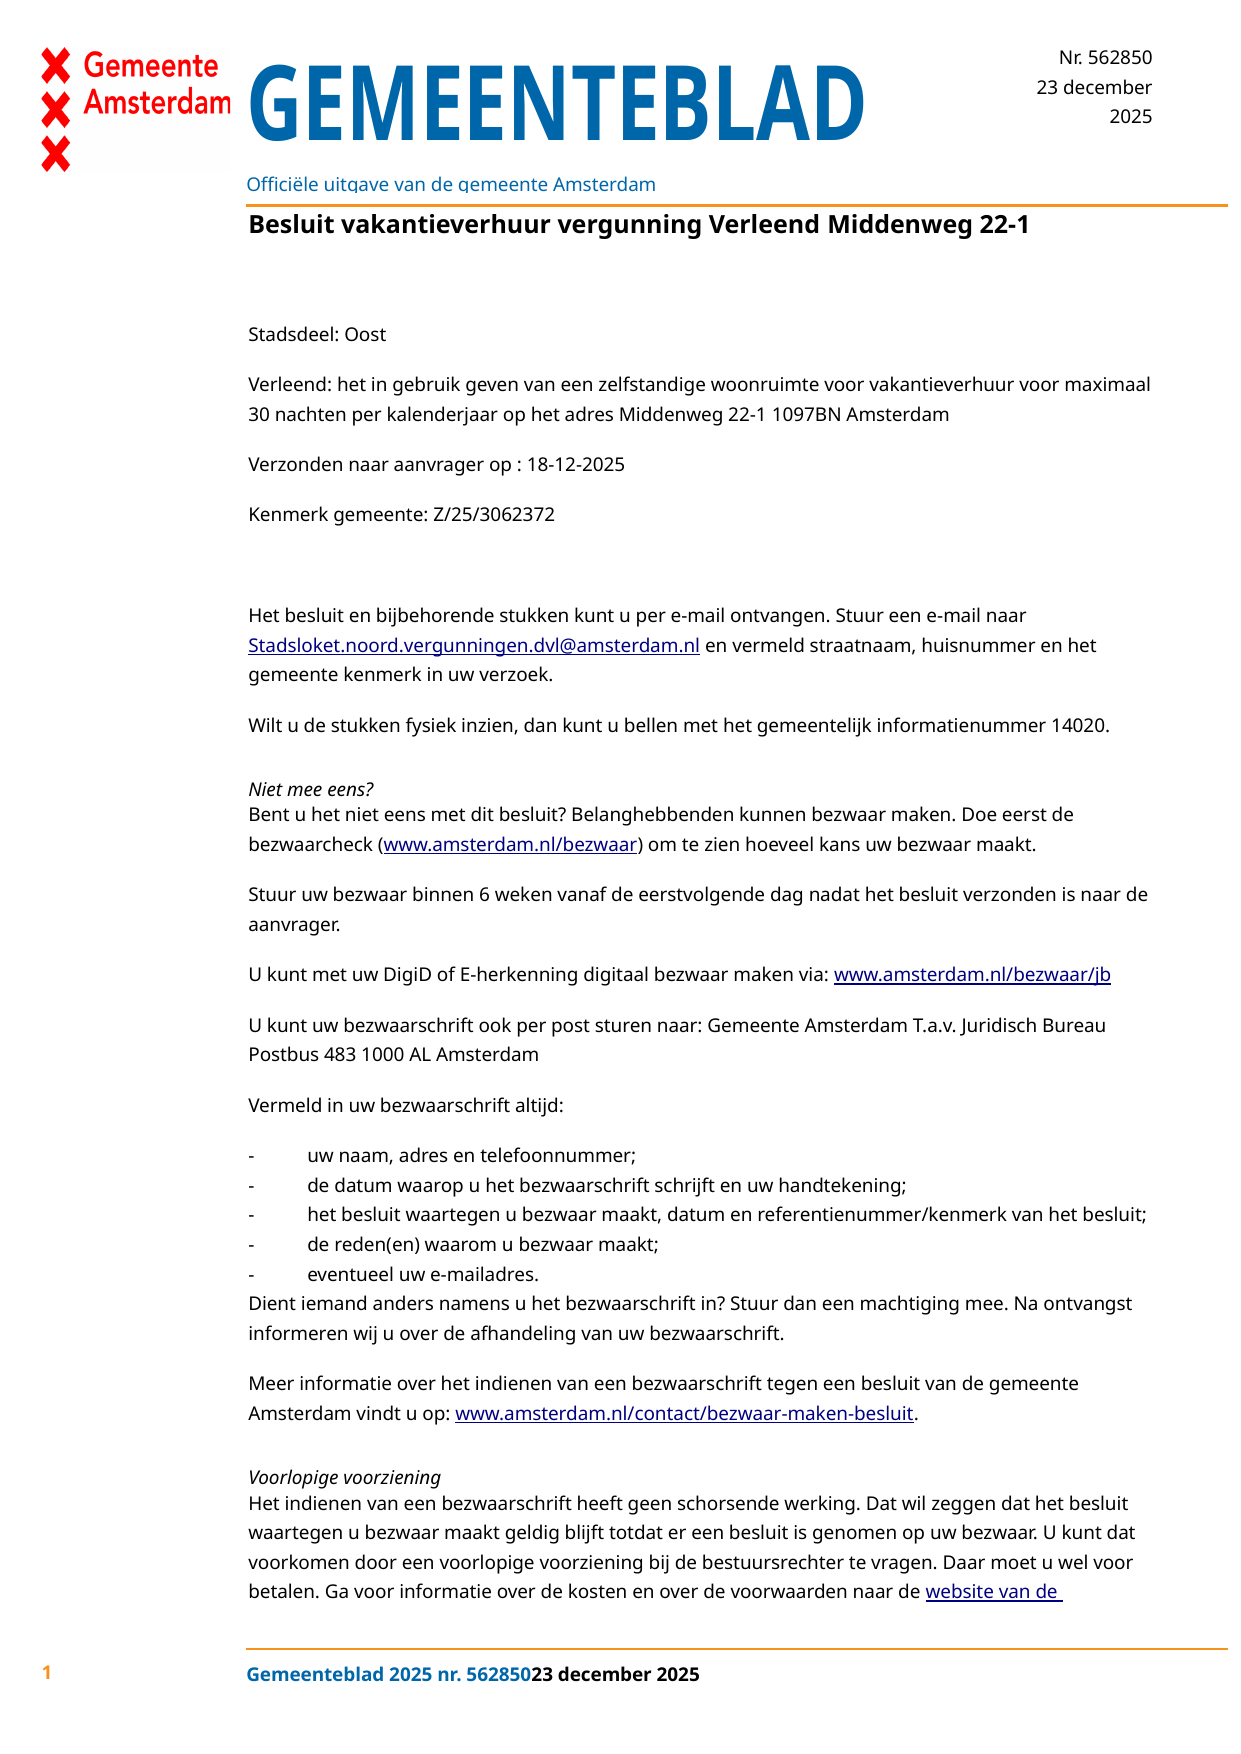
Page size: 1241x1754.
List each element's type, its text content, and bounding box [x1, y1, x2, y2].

list uw naam, adres en telefoonnummer; [248, 1142, 1152, 1168]
text Kenmerk gemeente: Z/25/3062372 [248, 502, 1152, 527]
text U kunt uw bezwaarschrift ook per post sturen naar: Gemeente Amsterdam T.a.v. Juridisch Bureau Postbus 483 1000 AL Amsterdam [248, 1012, 1152, 1067]
picture [41, 47, 231, 172]
text Stuur uw bezwaar binnen 6 weken vanaf de eerstvolgende dag nadat het besluit verzonden is naar de aanvrager. [248, 882, 1152, 937]
text Verleend: het in gebruik geven van een zelfstandige woonruimte voor vakantieverhuur voor maximaal 30 nachten per kalenderjaar op het adres Middenweg 22-1 1097BN Amsterdam [248, 371, 1152, 426]
text U kunt met uw DigiD of E-herkenning digitaal bezwaar maken via: www.amsterdam.nl/bezwaar/jb [248, 962, 1152, 987]
text Bent u het niet eens met dit besluit? Belanghebbenden kunnen bezwaar maken. Doe eerst de bezwaarcheck (www.amsterdam.nl/bezwaar) om te zien hoeveel kans uw bezwaar maakt. [248, 802, 1152, 857]
text Het indienen van een bezwaarschrift heeft geen schorsende werking. Dat wil zeggen dat het besluit waartegen u bezwaar maakt geldig blijft totdat er een besluit is genomen op uw bezwaar. U kunt dat voorkomen door een voorlopige voorziening bij de bestuursrechter te vragen. Daar moet u wel voor betalen. Ga voor informatie over de kosten en over de voorwaarden naar de website van de [248, 1490, 1152, 1604]
text Niet mee eens? [248, 776, 1152, 802]
text Het besluit en bijbehorende stukken kunt u per e-mail ontvangen. Stuur een e-mail naar Stadsloket.noord.vergunningen.dvl@amsterdam.nl en vermeld straatnaam, huisnummer en het gemeente kenmerk in uw verzoek. [248, 602, 1152, 687]
text Vermeld in uw bezwaarschrift altijd: [248, 1092, 1152, 1118]
list de reden(en) waarom u bezwaar maakt; [248, 1231, 1152, 1257]
text Voorlopige voorziening [248, 1464, 1152, 1490]
list het besluit waartegen u bezwaar maakt, datum en referentienummer/kenmerk van het besluit; [248, 1202, 1152, 1227]
text Besluit vakantieverhuur vergunning Verleend Middenweg 22-1 [248, 207, 1152, 241]
list eventueel uw e-mailadres. [248, 1261, 1152, 1287]
text Meer informatie over het indienen van een bezwaarschrift tegen een besluit van de gemeente Amsterdam vindt u op: www.amsterdam.nl/contact/bezwaar-maken-besluit. [248, 1370, 1152, 1426]
text Dient iemand anders namens u het bezwaarschrift in? Stuur dan een machtiging mee. Na ontvangst informeren wij u over de afhandeling van uw bezwaarschrift. [248, 1290, 1152, 1346]
text Verzonden naar aanvrager op : 18-12-2025 [248, 451, 1152, 477]
list de datum waarop u het bezwaarschrift schrijft en uw handtekening; [248, 1172, 1152, 1198]
text Wilt u de stukken fysiek inzien, dan kunt u bellen met het gemeentelijk informatienummer 14020. [248, 712, 1152, 738]
text Stadsdeel: Oost [248, 321, 1152, 346]
